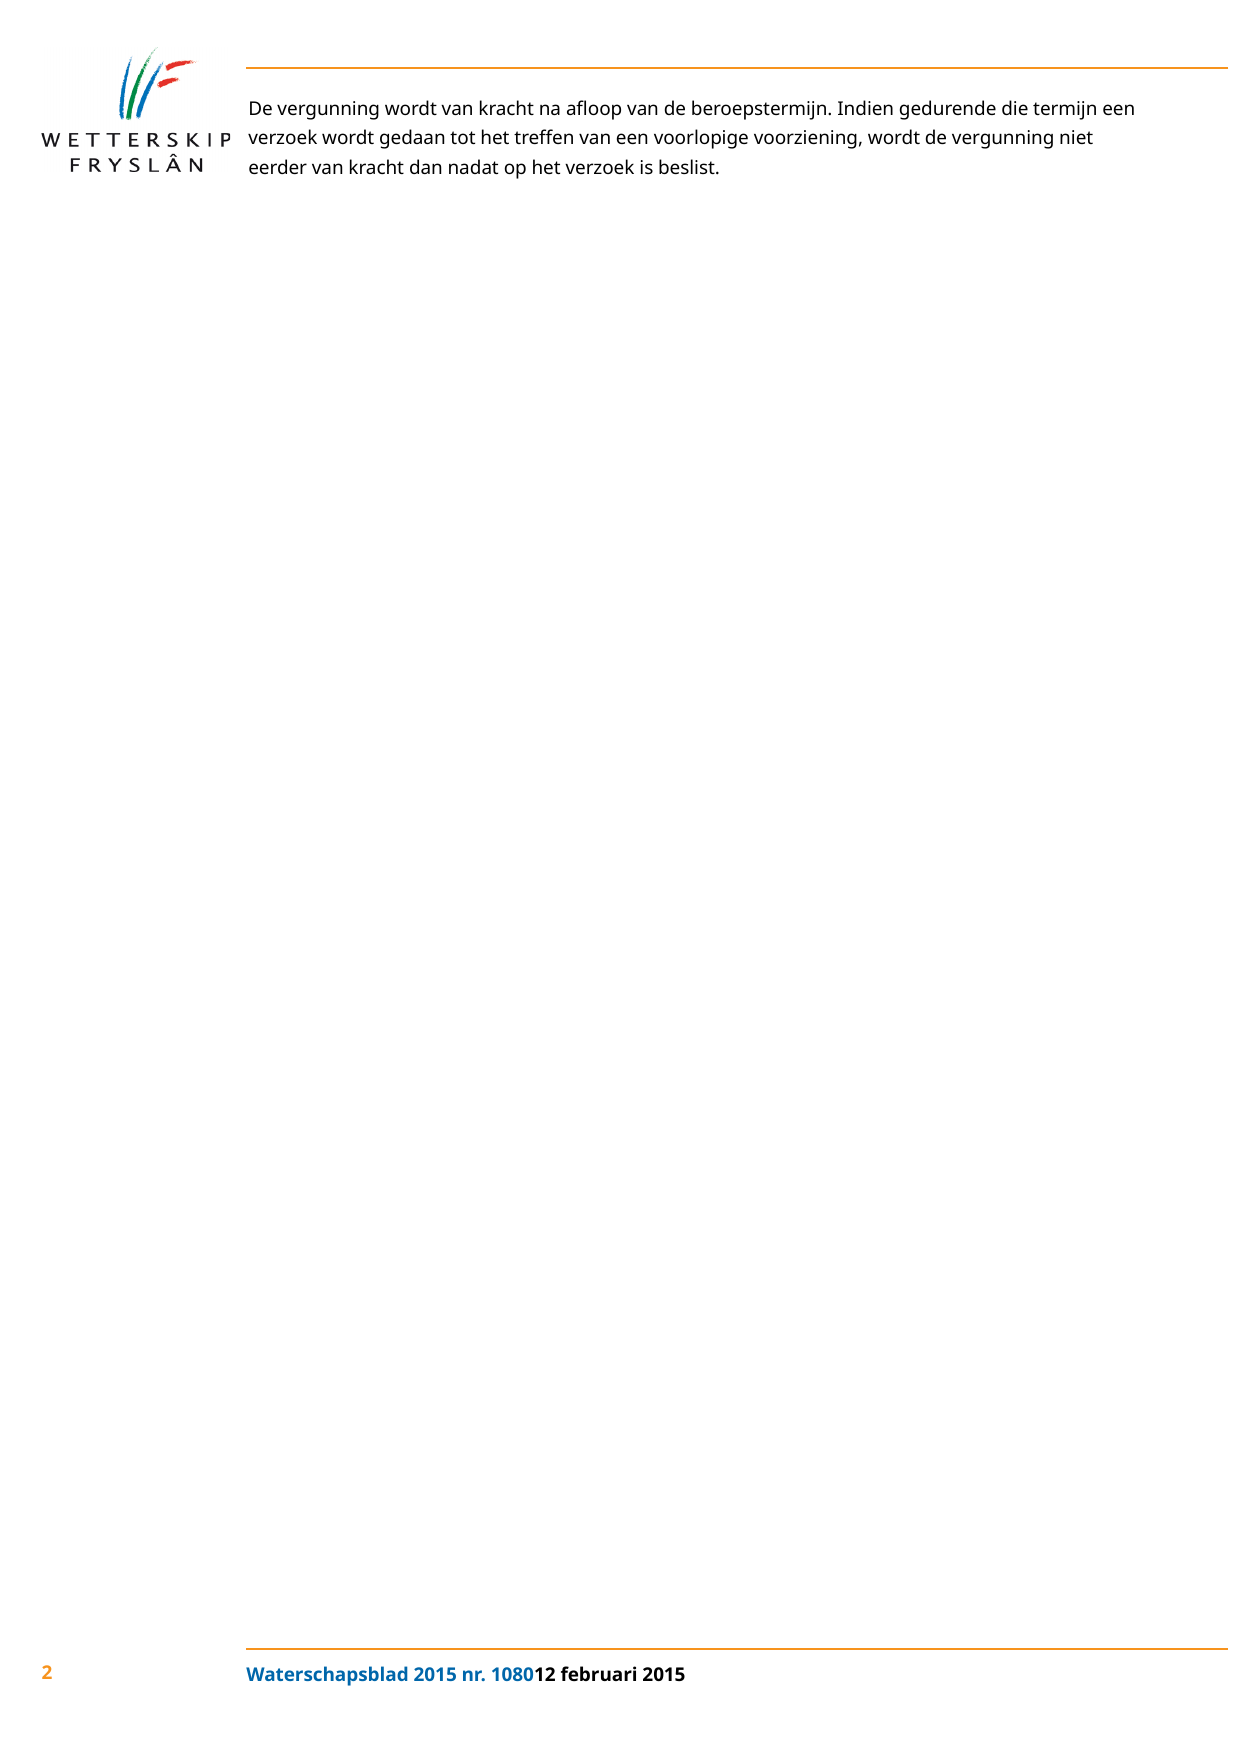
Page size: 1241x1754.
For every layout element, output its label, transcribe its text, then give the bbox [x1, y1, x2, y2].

text De vergunning wordt van kracht na afloop van de beroepstermijn. Indien gedurende die termijn een verzoek wordt gedaan tot het treffen van een voorlopige voorziening, wordt de vergunning niet eerder van kracht dan nadat op het verzoek is beslist. [248, 95, 1152, 180]
picture [41, 47, 231, 172]
